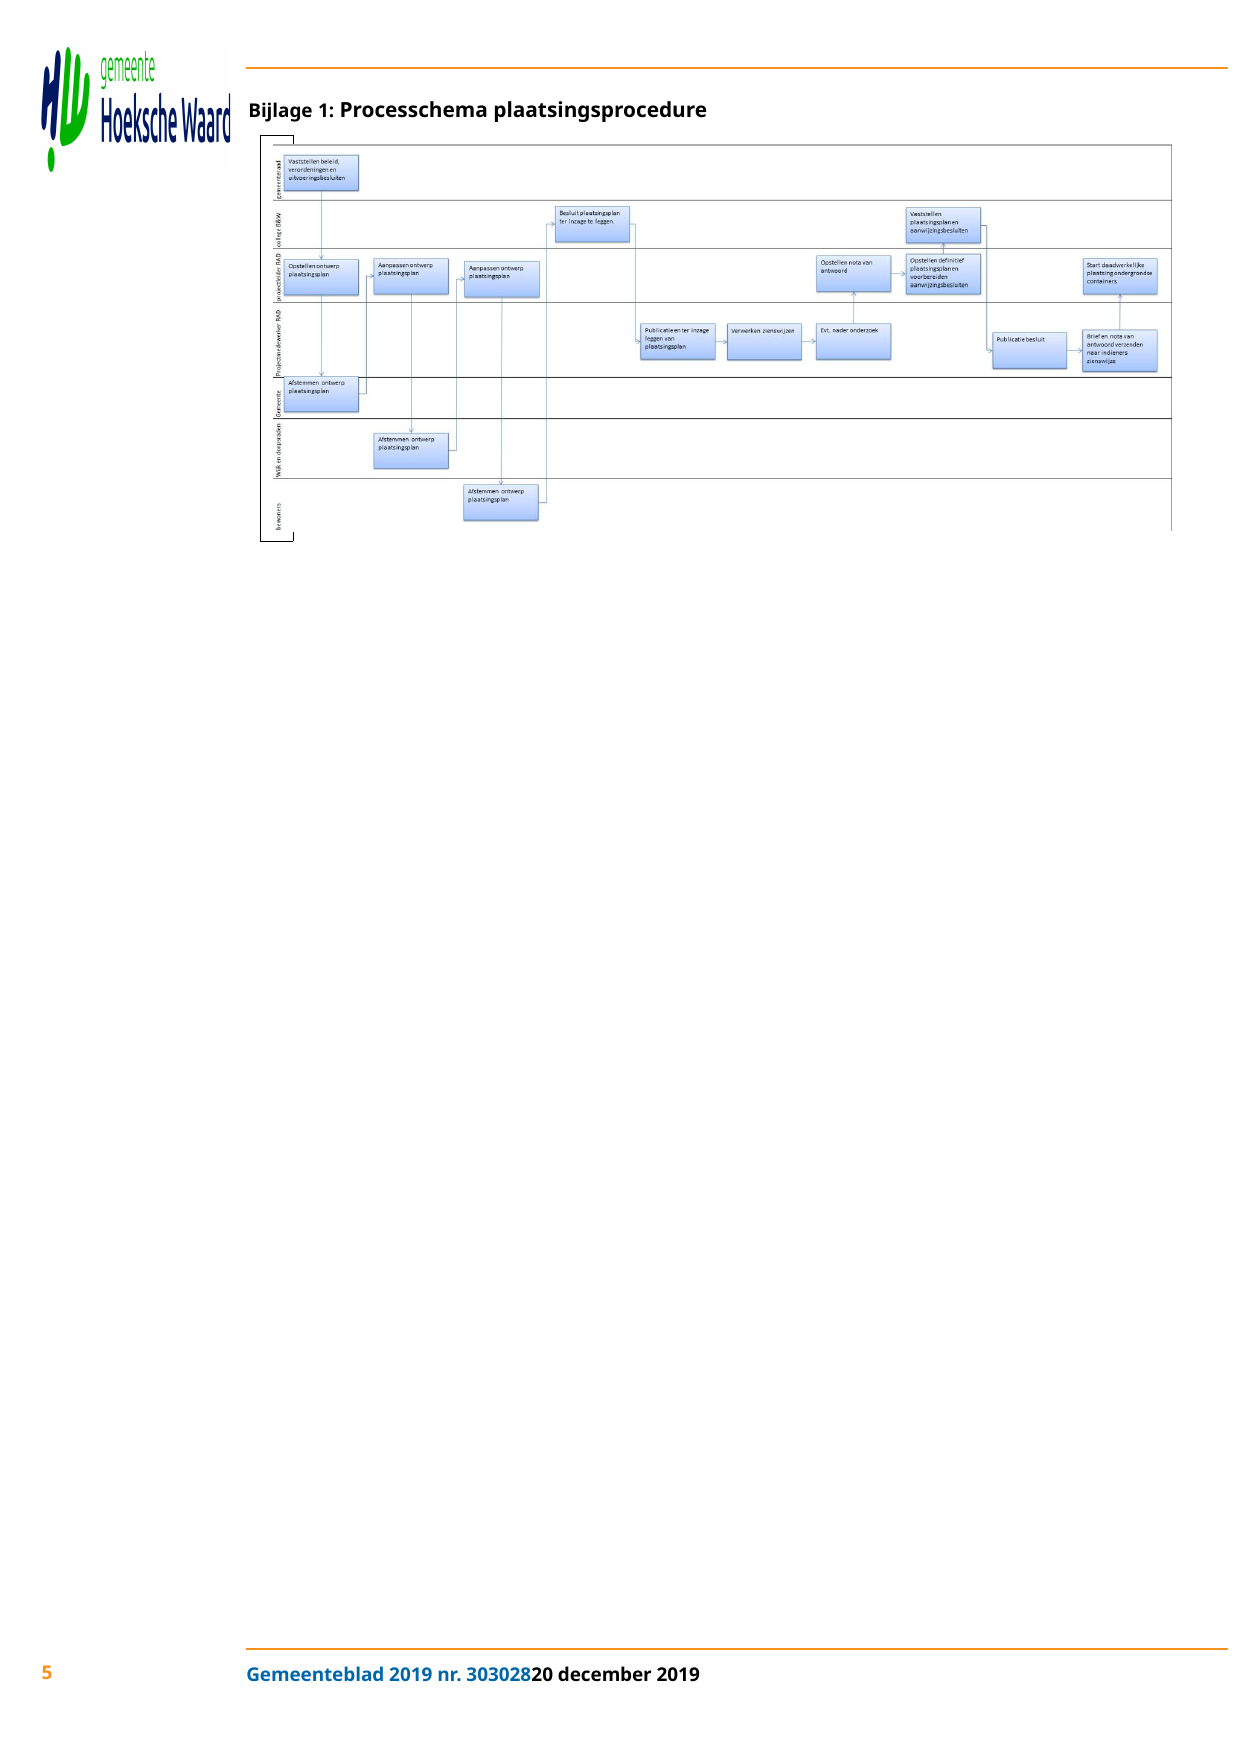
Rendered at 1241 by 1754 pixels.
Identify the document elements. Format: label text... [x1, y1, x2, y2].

picture [41, 47, 231, 172]
picture [268, 144, 1173, 532]
text Bijlage 1: Processchema plaatsingsprocedure [248, 95, 1152, 123]
